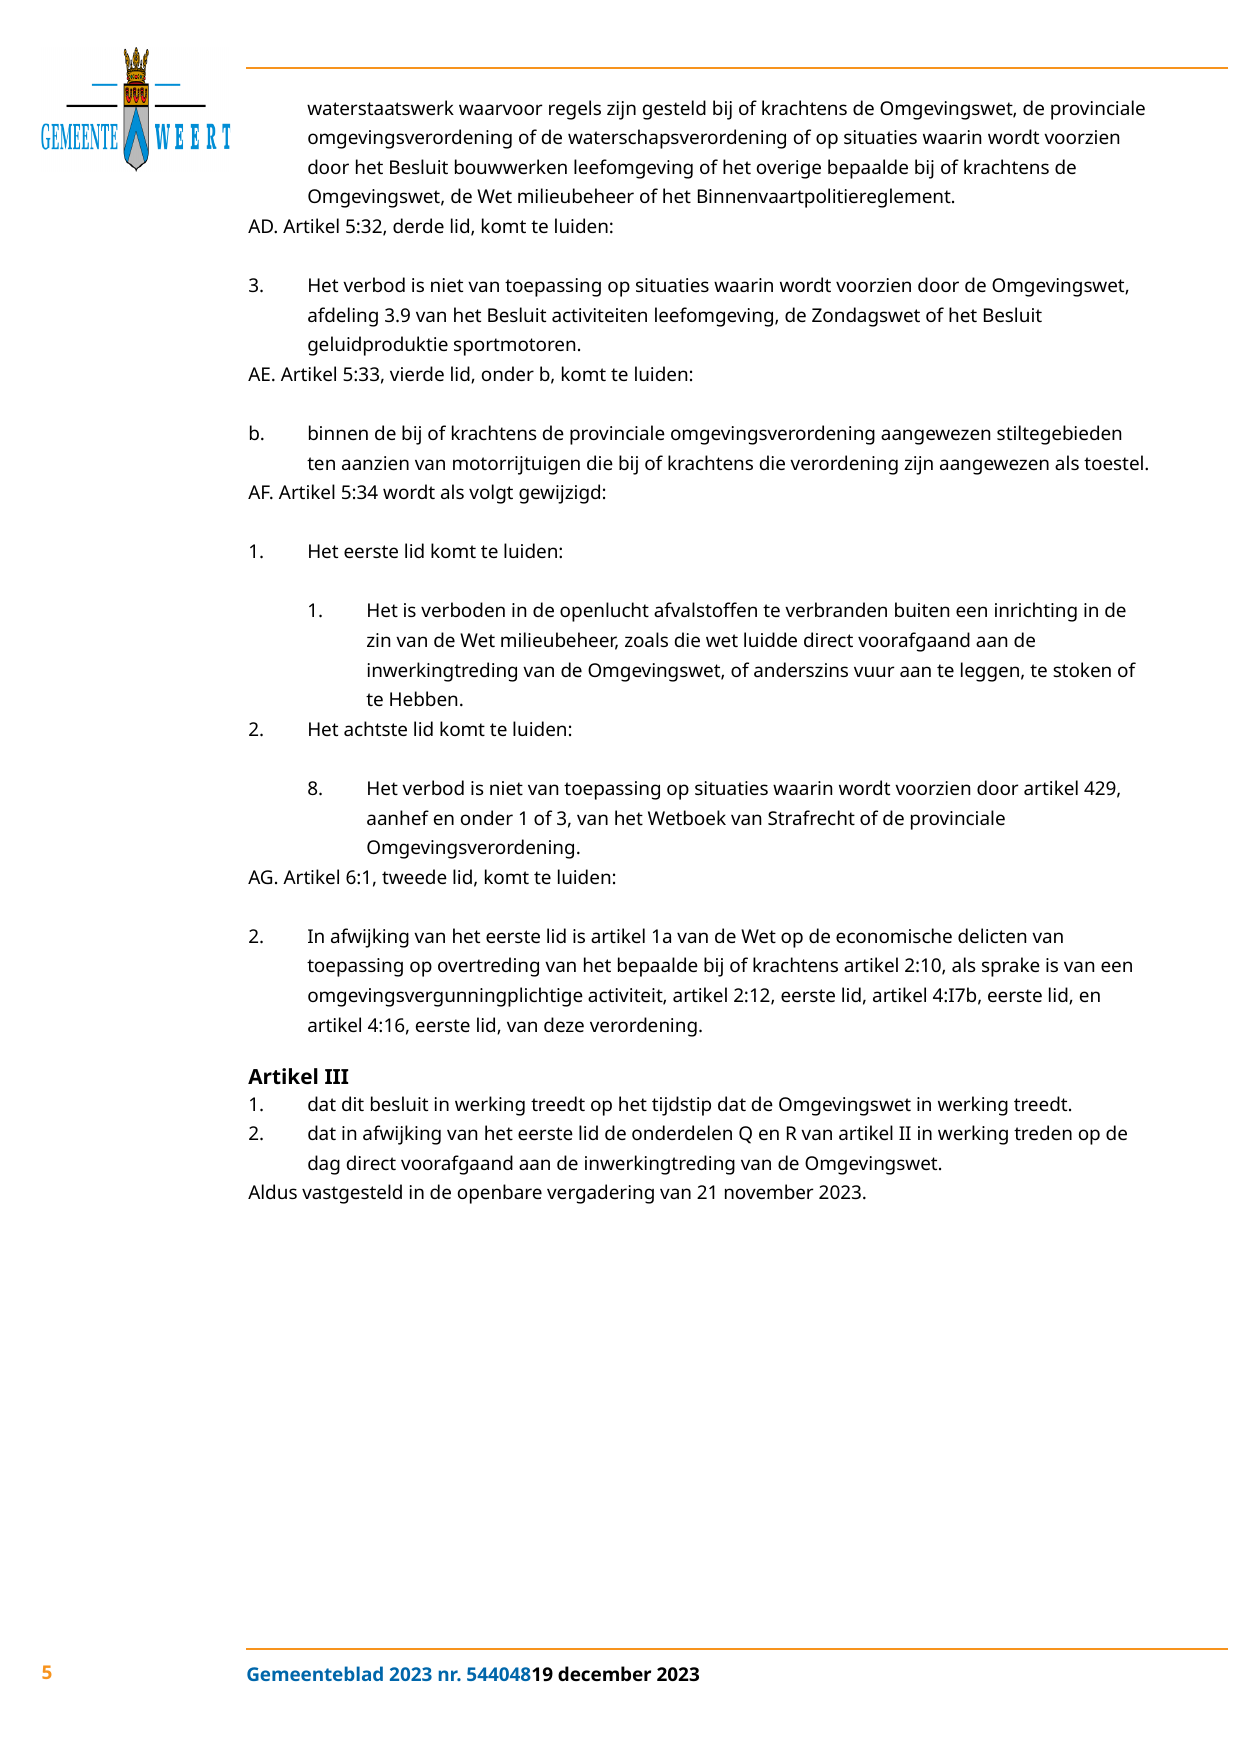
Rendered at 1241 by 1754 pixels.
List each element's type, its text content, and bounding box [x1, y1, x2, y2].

text AF. Artikel 5:34 wordt als volgt gewijzigd: [248, 479, 1152, 505]
list Het verbod is niet van toepassing op situaties waarin wordt voorzien door de Omgevingswet, afdeling 3.9 van het Besluit activiteiten leefomgeving, de Zondagswet of het Besluit geluidproduktie sportmotoren. [248, 272, 1152, 357]
picture [41, 47, 231, 172]
list binnen de bij of krachtens de provinciale omgevingsverordening aangewezen stiltegebieden ten aanzien van motorrijtuigen die bij of krachtens die verordening zijn aangewezen als toestel. [248, 420, 1152, 476]
text Aldus vastgesteld in de openbare vergadering van 21 november 2023. [248, 1179, 1152, 1205]
list In afwijking van het eerste lid is artikel 1a van de Wet op de economische delicten van toepassing op overtreding van het bepaalde bij of krachtens artikel 2:10, als sprake is van een omgevingsvergunningplichtige activiteit, artikel 2:12, eerste lid, artikel 4:I7b, eerste lid, en artikel 4:16, eerste lid, van deze verordening. [248, 923, 1152, 1038]
list dat dit besluit in werking treedt op het tijdstip dat de Omgevingswet in werking treedt. [248, 1091, 1152, 1116]
list Het is verboden in de openlucht afvalstoffen te verbranden buiten een inrichting in de zin van de Wet milieubeheer, zoals die wet luidde direct voorafgaand aan de inwerkingtreding van de Omgevingswet, of anderszins vuur aan te leggen, te stoken of te Hebben. [307, 598, 1152, 712]
text AE. Artikel 5:33, vierde lid, onder b, komt te luiden: [248, 361, 1152, 387]
list Het eerste lid komt te luiden: [248, 538, 1152, 564]
text AD. Artikel 5:32, derde lid, komt te luiden: [248, 213, 1152, 239]
text Artikel III [248, 1062, 1152, 1091]
text AG. Artikel 6:1, tweede lid, komt te luiden: [248, 864, 1152, 890]
list dat in afwijking van het eerste lid de onderdelen Q en R van artikel II in werking treden op de dag direct voorafgaand aan de inwerkingtreding van de Omgevingswet. [248, 1120, 1152, 1176]
list Het achtste lid komt te luiden: [248, 716, 1152, 742]
list Het verbod is niet van toepassing op situaties waarin wordt voorzien door artikel 429, aanhef en onder 1 of 3, van het Wetboek van Strafrecht of de provinciale Omgevingsverordening. [307, 775, 1152, 860]
list waterstaatswerk waarvoor regels zijn gesteld bij of krachtens de Omgevingswet, de provinciale omgevingsverordening of de waterschapsverordening of op situaties waarin wordt voorzien door het Besluit bouwwerken leefomgeving of het overige bepaalde bij of krachtens de Omgevingswet, de Wet milieubeheer of het Binnenvaartpolitiereglement. [248, 95, 1152, 209]
